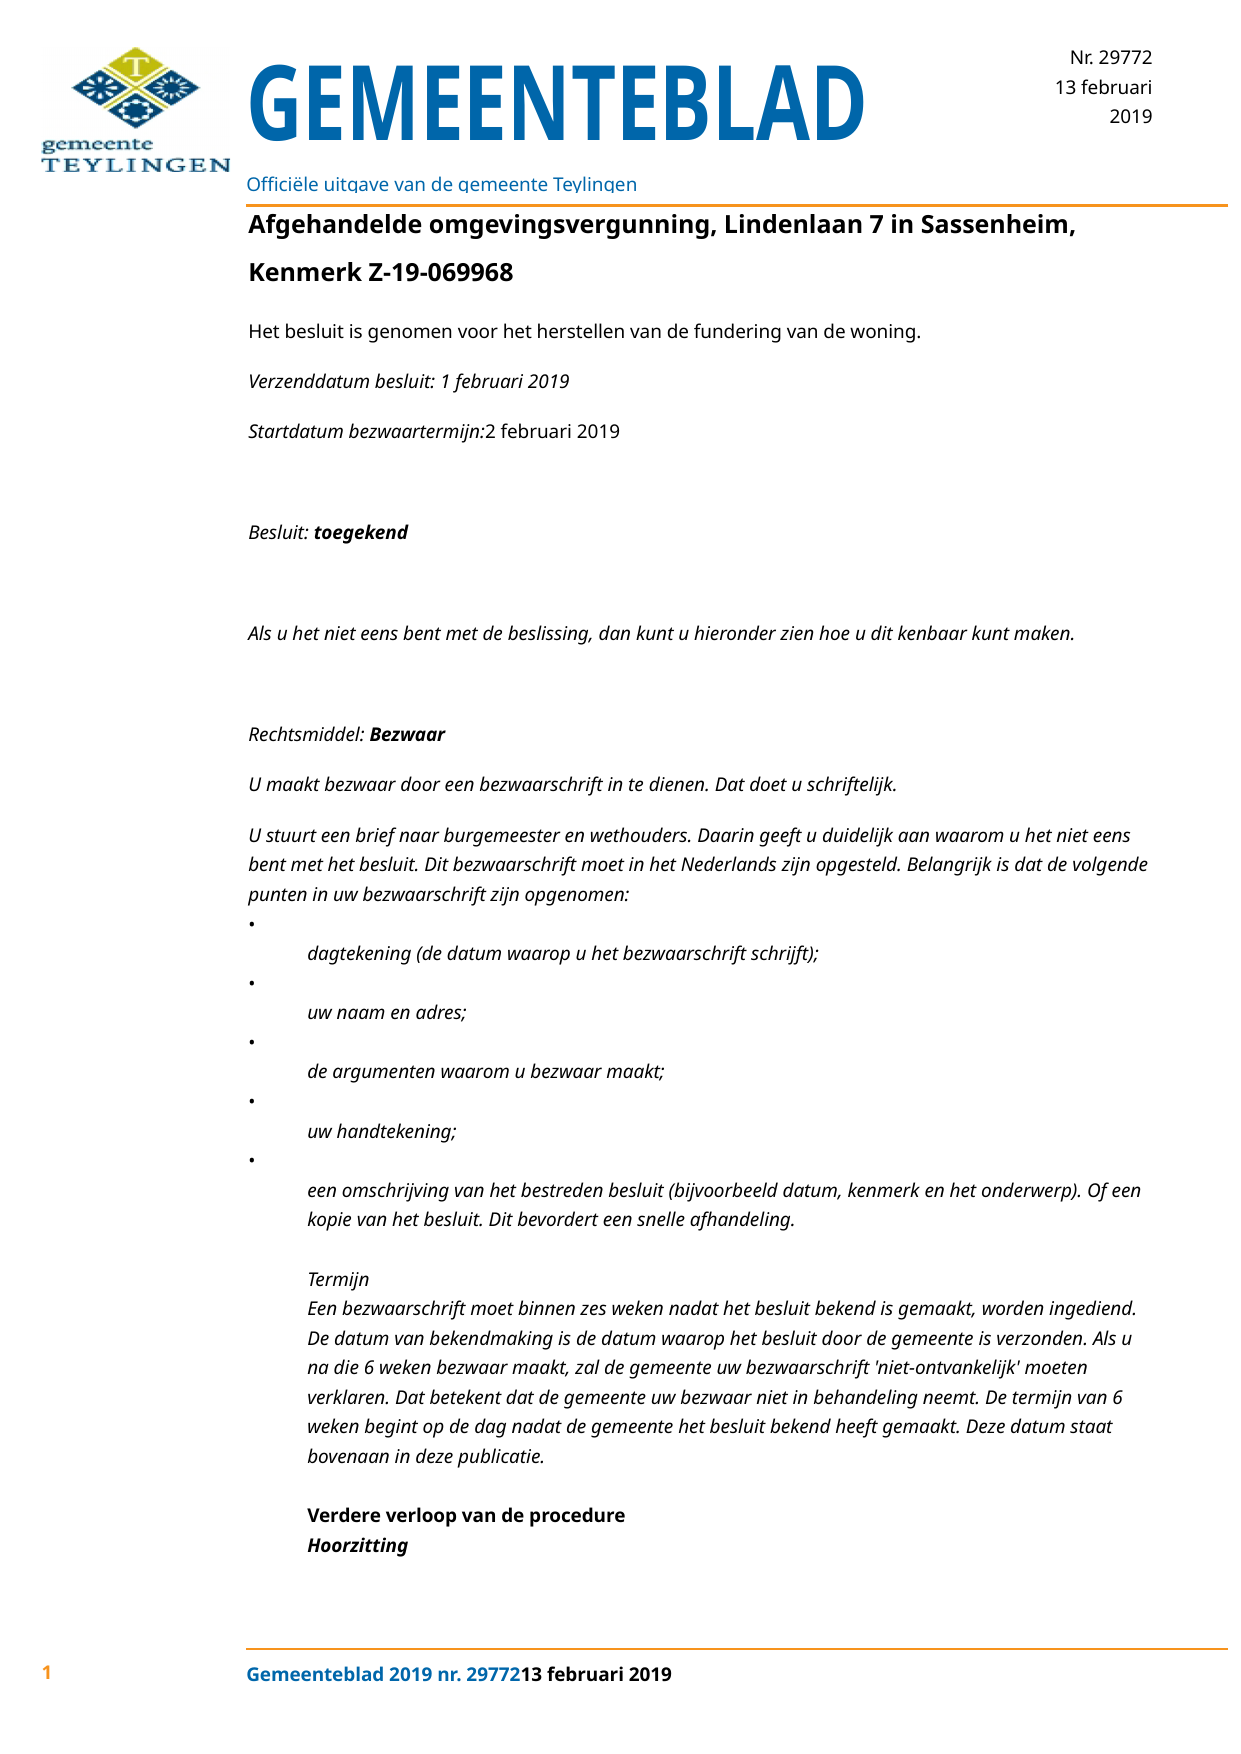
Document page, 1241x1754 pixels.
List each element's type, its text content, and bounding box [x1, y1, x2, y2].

picture [41, 47, 231, 172]
list Hoorzitting [248, 1532, 1152, 1558]
text Besluit: toegekend [248, 519, 1152, 545]
list de argumenten waarom u bezwaar maakt; [248, 1059, 1152, 1084]
text U stuurt een brief naar burgemeester en wethouders. Daarin geeft u duidelijk aan waarom u het niet eens bent met het besluit. Dit bezwaarschrift moet in het Nederlands zijn opgesteld. Belangrijk is dat de volgende punten in uw bezwaarschrift zijn opgenomen: [248, 822, 1152, 907]
list uw naam en adres; [248, 999, 1152, 1025]
text Verzenddatum besluit: 1 februari 2019 [248, 368, 1152, 394]
text Rechtsmiddel: Bezwaar [248, 721, 1152, 747]
text Het besluit is genomen voor het herstellen van de fundering van de woning. [248, 318, 1152, 344]
text Als u het niet eens bent met de beslissing, dan kunt u hieronder zien hoe u dit kenbaar kunt maken. [248, 620, 1152, 646]
text Afgehandelde omgevingsvergunning, Lindenlaan 7 in Sassenheim, Kenmerk Z-19-069968 [248, 207, 1152, 288]
list uw handtekening; [248, 1118, 1152, 1144]
list Een bezwaarschrift moet binnen zes weken nadat het besluit bekend is gemaakt, worden ingediend. De datum van bekendmaking is de datum waarop het besluit door de gemeente is verzonden. Als u na die 6 weken bezwaar maakt, zal de gemeente uw bezwaarschrift 'niet-ontvankelijk' moeten verklaren. Dat betekent dat de gemeente uw bezwaar niet in behandeling neemt. De termijn van 6 weken begint op de dag nadat de gemeente het besluit bekend heeft gemaakt. Deze datum staat bovenaan in deze publicatie. [248, 1295, 1152, 1469]
text Startdatum bezwaartermijn:2 februari 2019 [248, 419, 1152, 444]
list dagtekening (de datum waarop u het bezwaarschrift schrijft); [248, 940, 1152, 966]
list Termijn [248, 1266, 1152, 1292]
list Verdere verloop van de procedure [248, 1502, 1152, 1528]
list een omschrijving van het bestreden besluit (bijvoorbeeld datum, kenmerk en het onderwerp). Of een kopie van het besluit. Dit bevordert een snelle afhandeling. [248, 1177, 1152, 1232]
text U maakt bezwaar door een bezwaarschrift in te dienen. Dat doet u schriftelijk. [248, 772, 1152, 797]
